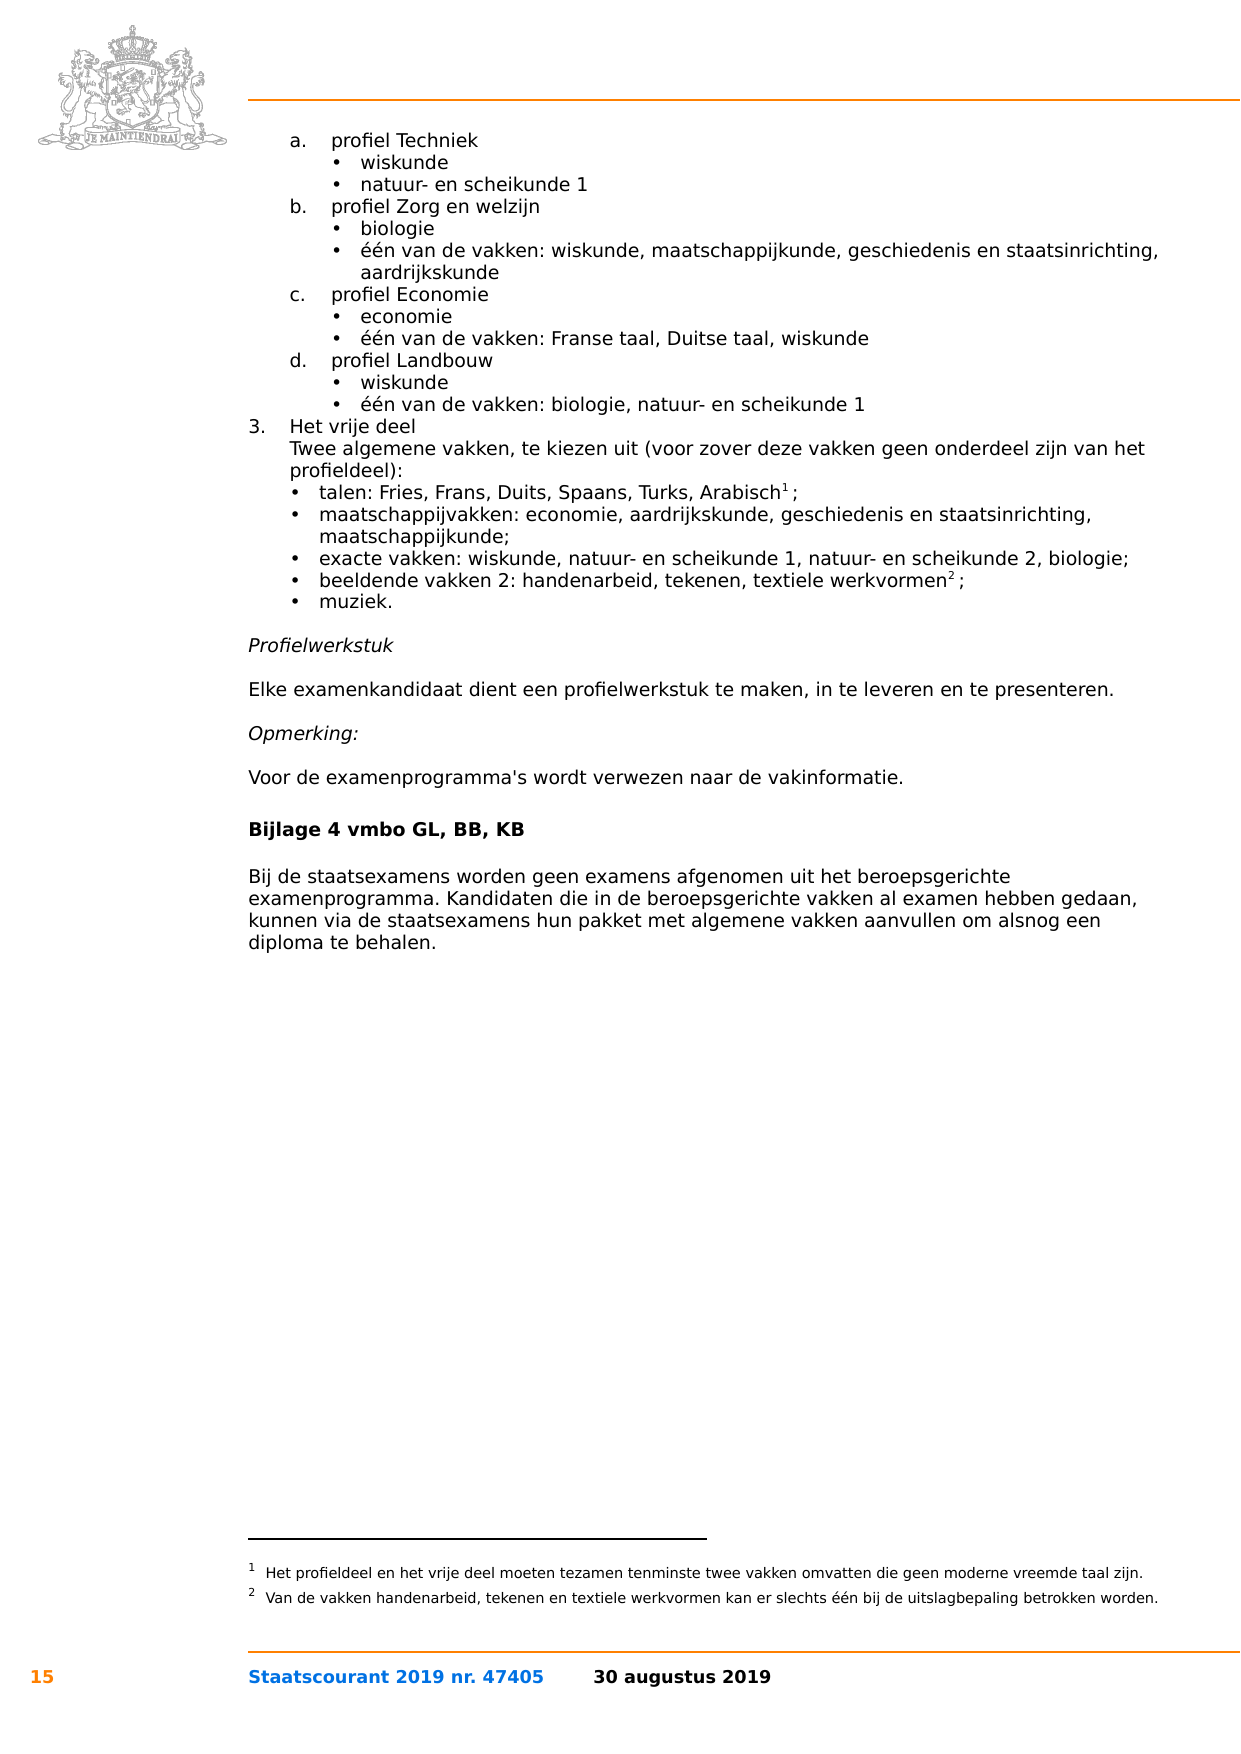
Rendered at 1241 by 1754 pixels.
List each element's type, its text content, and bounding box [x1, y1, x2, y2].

text • maatschappijvakken: economie, aardrijkskunde, geschiedenis en staatsinrichting, maatschappijkunde; [289, 503, 1163, 547]
text • één van de vakken: wiskunde, maatschappijkunde, geschiedenis en staatsinrichting, aardrijkskunde [331, 240, 1163, 284]
text • muziek. [289, 591, 1163, 613]
text • wiskunde [331, 152, 1163, 174]
text • biologie [331, 218, 1163, 240]
text Voor de examenprogramma's wordt verwezen naar de vakinformatie. [248, 767, 1163, 789]
text Bij de staatsexamens worden geen examens afgenomen uit het beroepsgerichte examenprogramma. Kandidaten die in de beroepsgerichte vakken al examen hebben gedaan, kunnen via de staatsexamens hun pakket met algemene vakken aanvullen om alsnog een diploma te behalen. [248, 866, 1163, 954]
text • exacte vakken: wiskunde, natuur- en scheikunde 1, natuur- en scheikunde 2, biologie; [289, 547, 1163, 569]
text Twee algemene vakken, te kiezen uit (voor zover deze vakken geen onderdeel zijn van het profieldeel): [289, 438, 1163, 482]
text • één van de vakken: Franse taal, Duitse taal, wiskunde [331, 328, 1163, 350]
text • natuur- en scheikunde 1 [331, 174, 1163, 196]
text 3. Het vrije deel [248, 416, 1163, 438]
text Elke examenkandidaat dient een profielwerkstuk te maken, in te leveren en te presenteren. [248, 679, 1163, 701]
text Van de vakken handenarbeid, tekenen en textiele werkvormen kan er slechts één bij de uitslagbepaling betrokken worden. [248, 1586, 1163, 1608]
picture [38, 25, 227, 150]
text • wiskunde [331, 372, 1163, 394]
text c. profiel Economie [289, 284, 1163, 306]
text • talen: Fries, Frans, Duits, Spaans, Turks, Arabisch; [289, 482, 1163, 503]
subtitle Opmerking: [248, 723, 1163, 745]
text • beeldende vakken 2: handenarbeid, tekenen, textiele werkvormen; [289, 569, 1163, 591]
text • één van de vakken: biologie, natuur- en scheikunde 1 [331, 394, 1163, 416]
subtitle Bijlage 4 vmbo GL, BB, KB [248, 819, 1163, 841]
text • economie [331, 306, 1163, 328]
text d. profiel Landbouw [289, 350, 1163, 372]
text b. profiel Zorg en welzijn [289, 196, 1163, 218]
text Het profieldeel en het vrije deel moeten tezamen tenminste twee vakken omvatten die geen moderne vreemde taal zijn. [248, 1561, 1163, 1583]
subtitle Profielwerkstuk [248, 635, 1163, 657]
text a. profiel Techniek [289, 130, 1163, 152]
